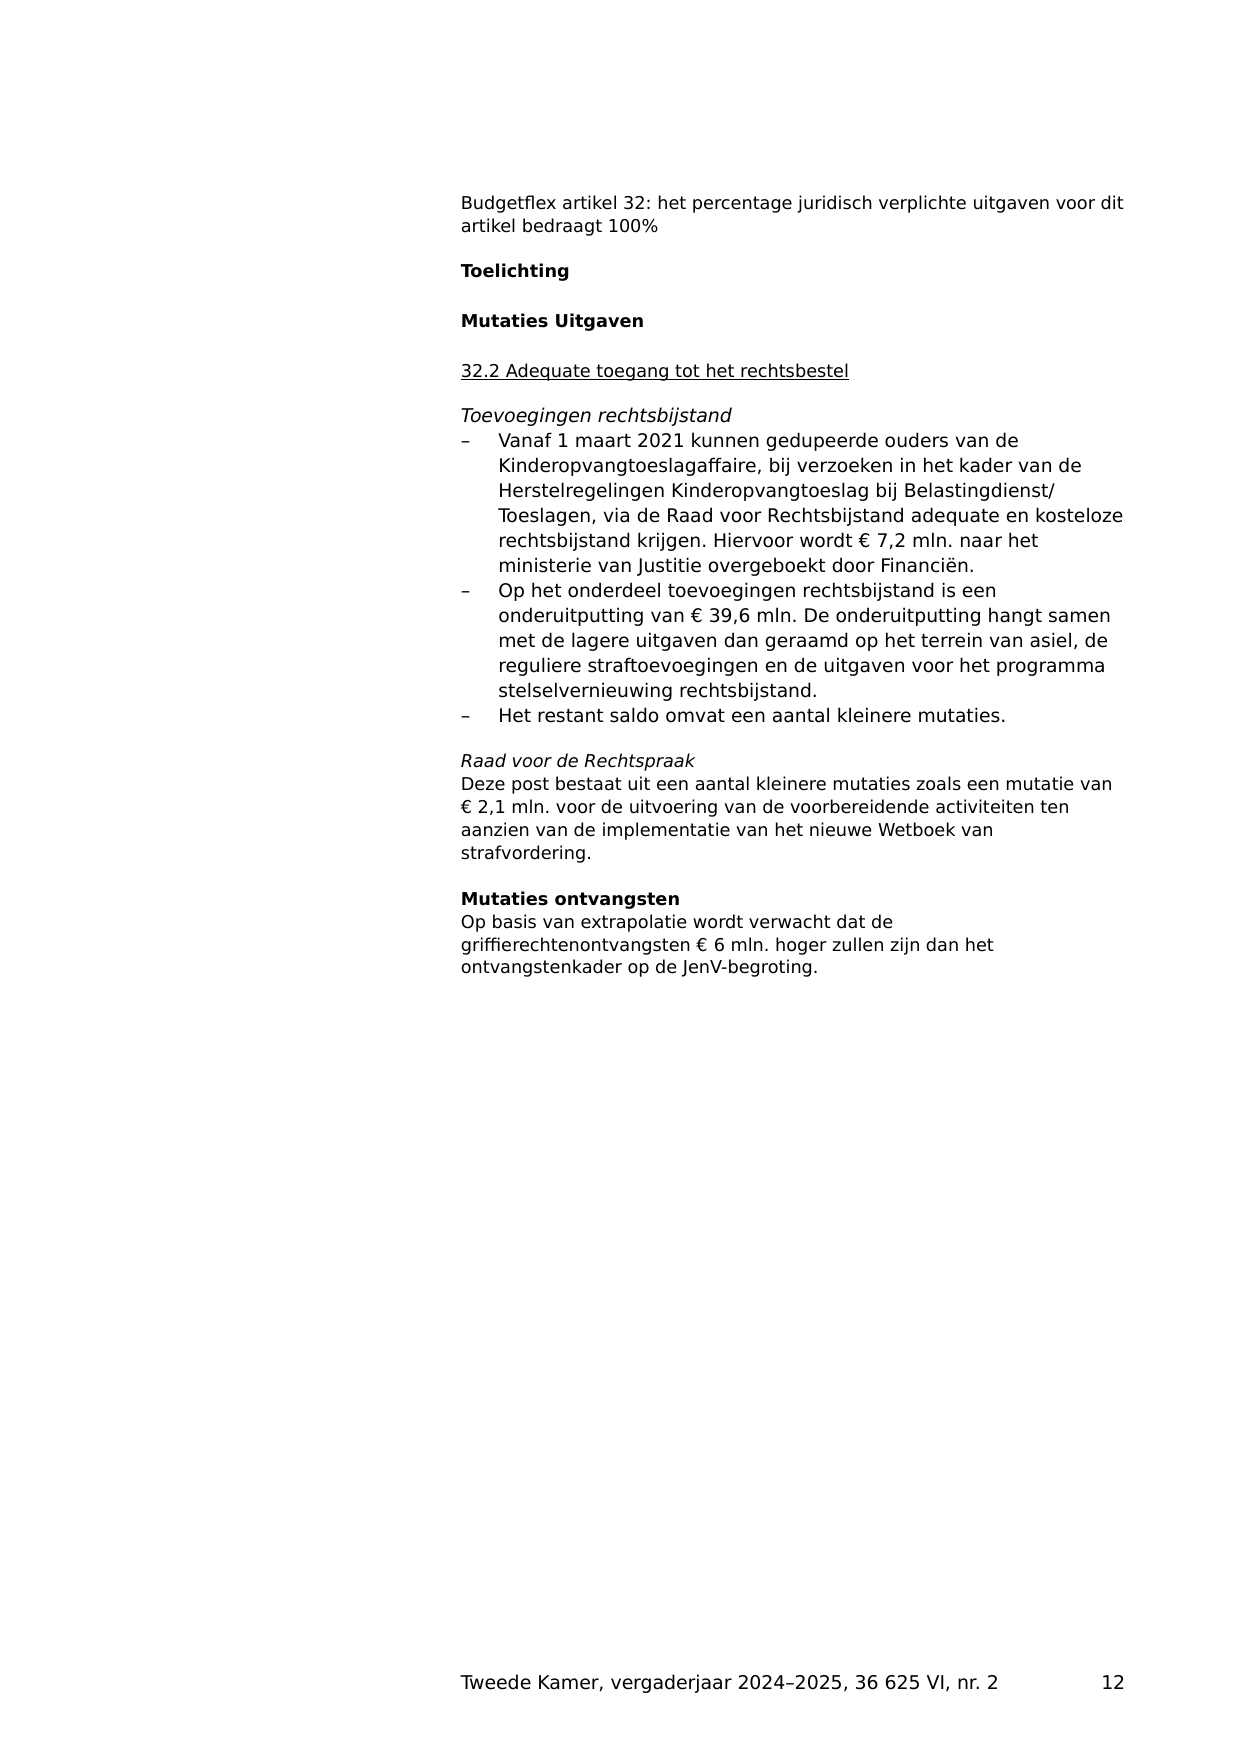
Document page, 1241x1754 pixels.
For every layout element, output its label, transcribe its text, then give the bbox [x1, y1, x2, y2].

text Toevoegingen rechtsbijstand [461, 405, 1125, 427]
list Vanaf 1 maart 2021 kunnen gedupeerde ouders van de Kinderopvangtoeslagaffaire, bij verzoeken in het kader van de Herstelregelingen Kinderopvangtoeslag bij Belastingdienst/ Toeslagen, via de Raad voor Rechtsbijstand adequate en kosteloze rechtsbijstand krijgen. Hiervoor wordt € 7,2 mln. naar het ministerie van Justitie overgeboekt door Financiën. [461, 427, 1125, 577]
text Raad voor de Rechtspraak Deze post bestaat uit een aantal kleinere mutaties zoals een mutatie van € 2,1 mln. voor de uitvoering van de voorbereidende activiteiten ten aanzien van de implementatie van het nieuwe Wetboek van strafvordering. [461, 749, 1125, 864]
list Het restant saldo omvat een aantal kleinere mutaties. [461, 702, 1125, 727]
text Budgetflex artikel 32: het percentage juridisch verplichte uitgaven voor dit artikel bedraagt 100% [461, 191, 1125, 237]
text Toelichting [461, 259, 1125, 282]
text Mutaties Uitgaven [461, 309, 1125, 332]
list Op het onderdeel toevoegingen rechtsbijstand is een onderuitputting van € 39,6 mln. De onderuitputting hangt samen met de lagere uitgaven dan geraamd op het terrein van asiel, de reguliere straftoevoegingen en de uitgaven voor het programma stelselvernieuwing rechtsbijstand. [461, 577, 1125, 702]
text Mutaties ontvangsten Op basis van extrapolatie wordt verwacht dat de griffierechtenontvangsten € 6 mln. hoger zullen zijn dan het ontvangstenkader op de JenV-begroting. [461, 887, 1125, 978]
text 32.2 Adequate toegang tot het rechtsbestel [461, 359, 1125, 382]
